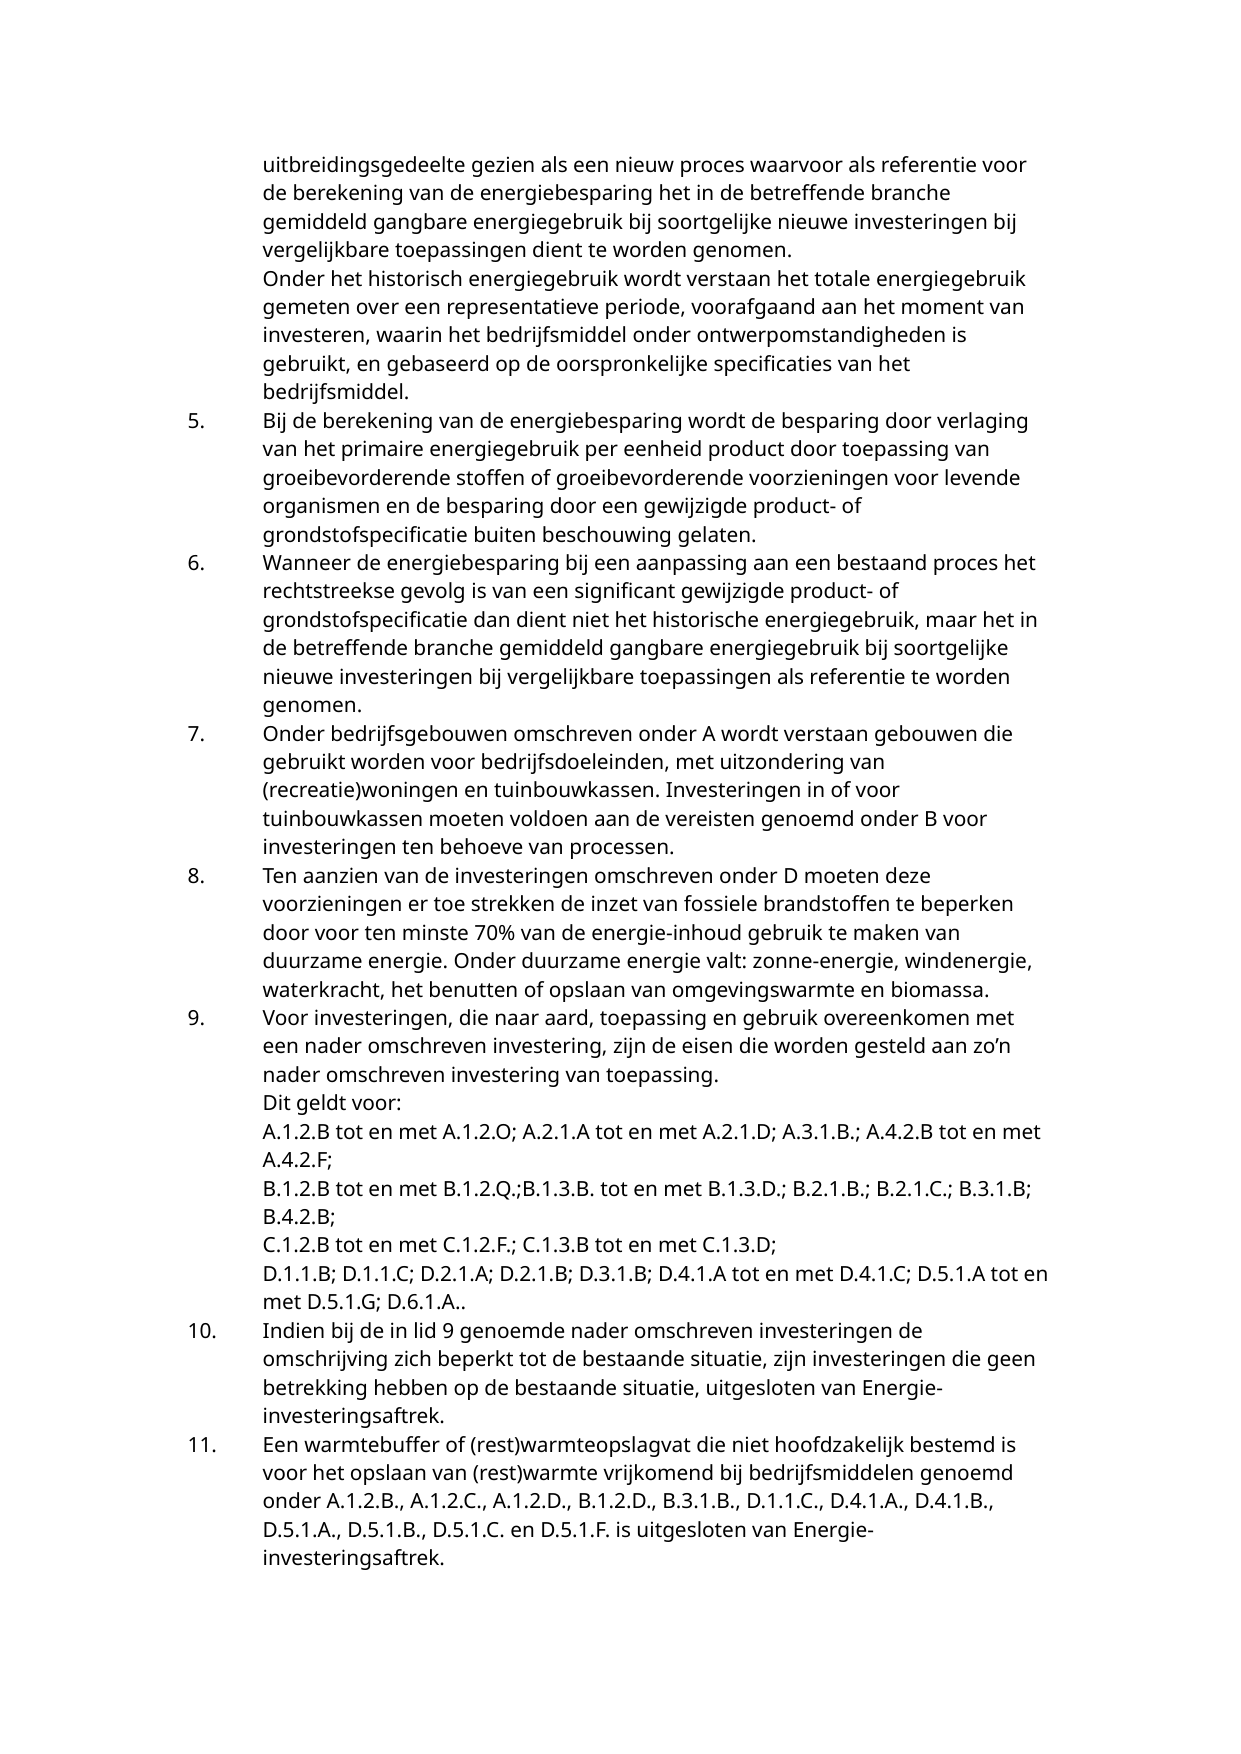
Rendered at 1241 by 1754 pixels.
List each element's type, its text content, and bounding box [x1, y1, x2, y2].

list uitbreidingsgedeelte gezien als een nieuw proces waarvoor als referentie voor de berekening van de energiebesparing het in de betreffende branche gemiddeld gangbare energiegebruik bij soortgelijke nieuwe investeringen bij vergelijkbare toepassingen dient te worden genomen. [187, 150, 1053, 264]
list A.4.2.F; [187, 1145, 1053, 1174]
list D.1.1.B; D.1.1.C; D.2.1.A; D.2.1.B; D.3.1.B; D.4.1.A tot en met D.4.1.C; D.5.1.A tot en met D.5.1.G; D.6.1.A.. [187, 1259, 1053, 1316]
list B.1.2.B tot en met B.1.2.Q.;B.1.3.B. tot en met B.1.3.D.; B.2.1.B.; B.2.1.C.; B.3.1.B; B.4.2.B; [187, 1174, 1053, 1231]
list Een warmtebuffer of (rest)warmteopslagvat die niet hoofdzakelijk bestemd is voor het opslaan van (rest)warmte vrijkomend bij bedrijfsmiddelen genoemd onder A.1.2.B., A.1.2.C., A.1.2.D., B.1.2.D., B.3.1.B., D.1.1.C., D.4.1.A., D.4.1.B., D.5.1.A., D.5.1.B., D.5.1.C. en D.5.1.F. is uitgesloten van Energie-investeringsaftrek. [187, 1430, 1053, 1572]
list Onder het historisch energiegebruik wordt verstaan het totale energiegebruik gemeten over een representatieve periode, voorafgaand aan het moment van investeren, waarin het bedrijfsmiddel onder ontwerpomstandigheden is gebruikt, en gebaseerd op de oorspronkelijke specificaties van het bedrijfsmiddel. [187, 264, 1053, 406]
list A.1.2.B tot en met A.1.2.O; A.2.1.A tot en met A.2.1.D; A.3.1.B.; A.4.2.B tot en met [187, 1117, 1053, 1145]
list Bij de berekening van de energiebesparing wordt de besparing door verlaging van het primaire energiegebruik per eenheid product door toepassing van groeibevorderende stoffen of groeibevorderende voorzieningen voor levende organismen en de besparing door een gewijzigde product- of grondstofspecificatie buiten beschouwing gelaten. [187, 406, 1053, 548]
list Onder bedrijfsgebouwen omschreven onder A wordt verstaan gebouwen die gebruikt worden voor bedrijfsdoeleinden, met uitzondering van (recreatie)woningen en tuinbouwkassen. Investeringen in of voor tuinbouwkassen moeten voldoen aan de vereisten genoemd onder B voor investeringen ten behoeve van processen. [187, 719, 1053, 861]
list Dit geldt voor: [187, 1088, 1053, 1117]
list Voor investeringen, die naar aard, toepassing en gebruik overeenkomen met een nader omschreven investering, zijn de eisen die worden gesteld aan zo’n nader omschreven investering van toepassing. [187, 1003, 1053, 1088]
list Ten aanzien van de investeringen omschreven onder D moeten deze voorzieningen er toe strekken de inzet van fossiele brandstoffen te beperken door voor ten minste 70% van de energie-inhoud gebruik te maken van duurzame energie. Onder duurzame energie valt: zonne-energie, windenergie, waterkracht, het benutten of opslaan van omgevingswarmte en biomassa. [187, 861, 1053, 1003]
list C.1.2.B tot en met C.1.2.F.; C.1.3.B tot en met C.1.3.D; [187, 1231, 1053, 1259]
list Indien bij de in lid 9 genoemde nader omschreven investeringen de omschrijving zich beperkt tot de bestaande situatie, zijn investeringen die geen betrekking hebben op de bestaande situatie, uitgesloten van Energie-investeringsaftrek. [187, 1316, 1053, 1430]
list Wanneer de energiebesparing bij een aanpassing aan een bestaand proces het rechtstreekse gevolg is van een significant gewijzigde product- of grondstofspecificatie dan dient niet het historische energiegebruik, maar het in de betreffende branche gemiddeld gangbare energiegebruik bij soortgelijke nieuwe investeringen bij vergelijkbare toepassingen als referentie te worden genomen. [187, 548, 1053, 719]
